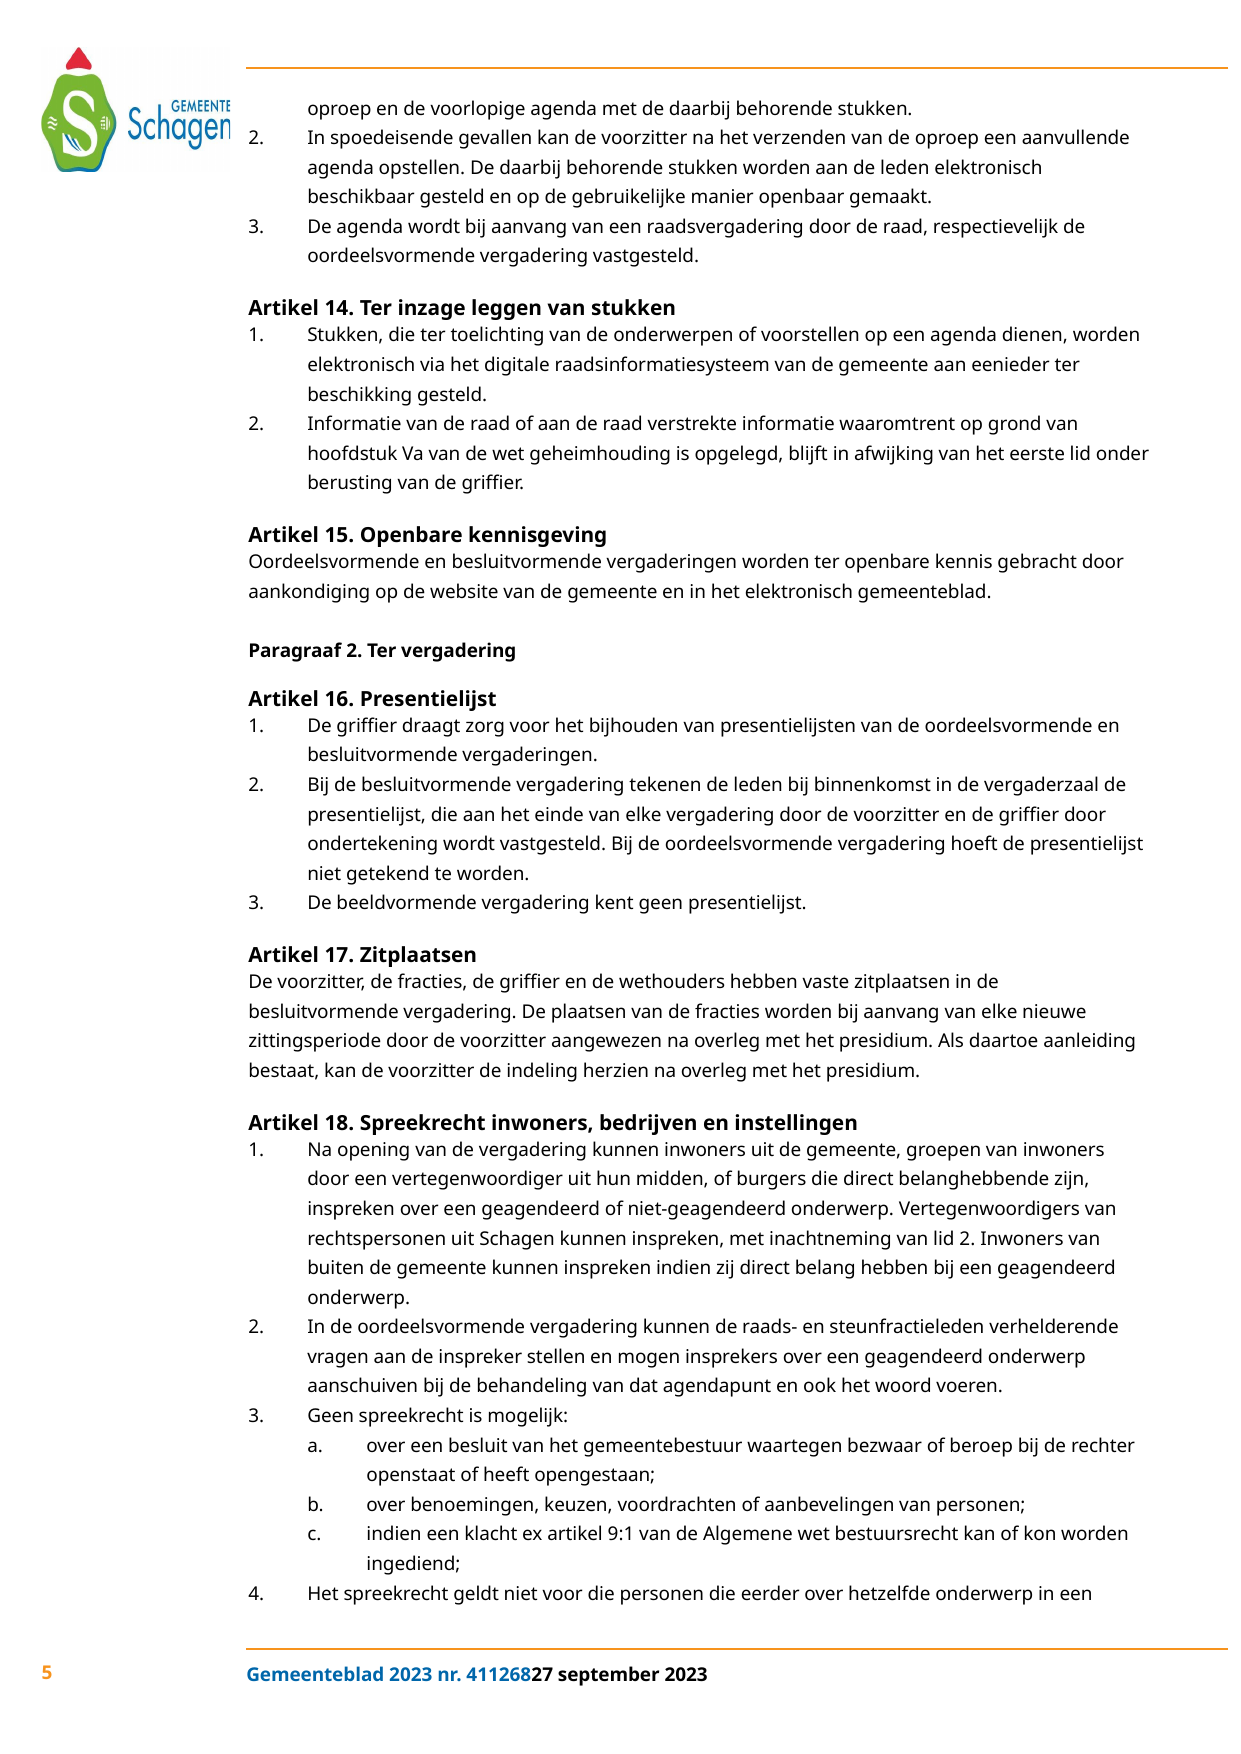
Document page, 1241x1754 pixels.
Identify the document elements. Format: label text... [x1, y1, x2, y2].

picture [41, 47, 231, 172]
text Artikel 17. Zitplaatsen [248, 940, 1152, 968]
list oproep en de voorlopige agenda met de daarbij behorende stukken. [248, 95, 1152, 121]
list indien een klacht ex artikel 9:1 van de Algemene wet bestuursrecht kan of kon worden ingediend; [307, 1521, 1152, 1576]
text Artikel 15. Openbare kennisgeving [248, 520, 1152, 548]
text De voorzitter, de fracties, de griffier en de wethouders hebben vaste zitplaatsen in de besluitvormende vergadering. De plaatsen van de fracties worden bij aanvang van elke nieuwe zittingsperiode door de voorzitter aangewezen na overleg met het presidium. Als daartoe aanleiding bestaat, kan de voorzitter de indeling herzien na overleg met het presidium. [248, 968, 1152, 1083]
list De agenda wordt bij aanvang van een raadsvergadering door de raad, respectievelijk de oordeelsvormende vergadering vastgesteld. [248, 213, 1152, 268]
text Paragraaf 2. Ter vergadering [248, 637, 1152, 663]
list In spoedeisende gevallen kan de voorzitter na het verzenden van de oproep een aanvullende agenda opstellen. De daarbij behorende stukken worden aan de leden elektronisch beschikbaar gesteld en op de gebruikelijke manier openbaar gemaakt. [248, 124, 1152, 209]
list Het spreekrecht geldt niet voor die personen die eerder over hetzelfde onderwerp in een [248, 1580, 1152, 1606]
list In de oordeelsvormende vergadering kunnen de raads- en steunfractieleden verhelderende vragen aan de inspreker stellen en mogen insprekers over een geagendeerd onderwerp aanschuiven bij de behandeling van dat agendapunt en ook het woord voeren. [248, 1313, 1152, 1398]
list Na opening van de vergadering kunnen inwoners uit de gemeente, groepen van inwoners door een vertegenwoordiger uit hun midden, of burgers die direct belanghebbende zijn, inspreken over een geagendeerd of niet-geagendeerd onderwerp. Vertegenwoordigers van rechtspersonen uit Schagen kunnen inspreken, met inachtneming van lid 2. Inwoners van buiten de gemeente kunnen inspreken indien zij direct belang hebben bij een geagendeerd onderwerp. [248, 1136, 1152, 1310]
list over een besluit van het gemeentebestuur waartegen bezwaar of beroep bij de rechter openstaat of heeft opengestaan; [307, 1432, 1152, 1487]
list De griffier draagt zorg voor het bijhouden van presentielijsten van de oordeelsvormende en besluitvormende vergaderingen. [248, 712, 1152, 767]
list De beeldvormende vergadering kent geen presentielijst. [248, 889, 1152, 915]
text Artikel 18. Spreekrecht inwoners, bedrijven en instellingen [248, 1108, 1152, 1136]
list over benoemingen, keuzen, voordrachten of aanbevelingen van personen; [307, 1491, 1152, 1517]
list Bij de besluitvormende vergadering tekenen de leden bij binnenkomst in de vergaderzaal de presentielijst, die aan het einde van elke vergadering door de voorzitter en de griffier door ondertekening wordt vastgesteld. Bij de oordeelsvormende vergadering hoeft de presentielijst niet getekend te worden. [248, 771, 1152, 886]
list Informatie van de raad of aan de raad verstrekte informatie waaromtrent op grond van hoofdstuk Va van de wet geheimhouding is opgelegd, blijft in afwijking van het eerste lid onder berusting van de griffier. [248, 410, 1152, 495]
text Artikel 14. Ter inzage leggen van stukken [248, 293, 1152, 322]
list Stukken, die ter toelichting van de onderwerpen of voorstellen op een agenda dienen, worden elektronisch via het digitale raadsinformatiesysteem van de gemeente aan eenieder ter beschikking gesteld. [248, 322, 1152, 406]
text Artikel 16. Presentielijst [248, 684, 1152, 712]
text Oordeelsvormende en besluitvormende vergaderingen worden ter openbare kennis gebracht door aankondiging op de website van de gemeente en in het elektronisch gemeenteblad. [248, 548, 1152, 604]
list Geen spreekrecht is mogelijk: [248, 1402, 1152, 1428]
